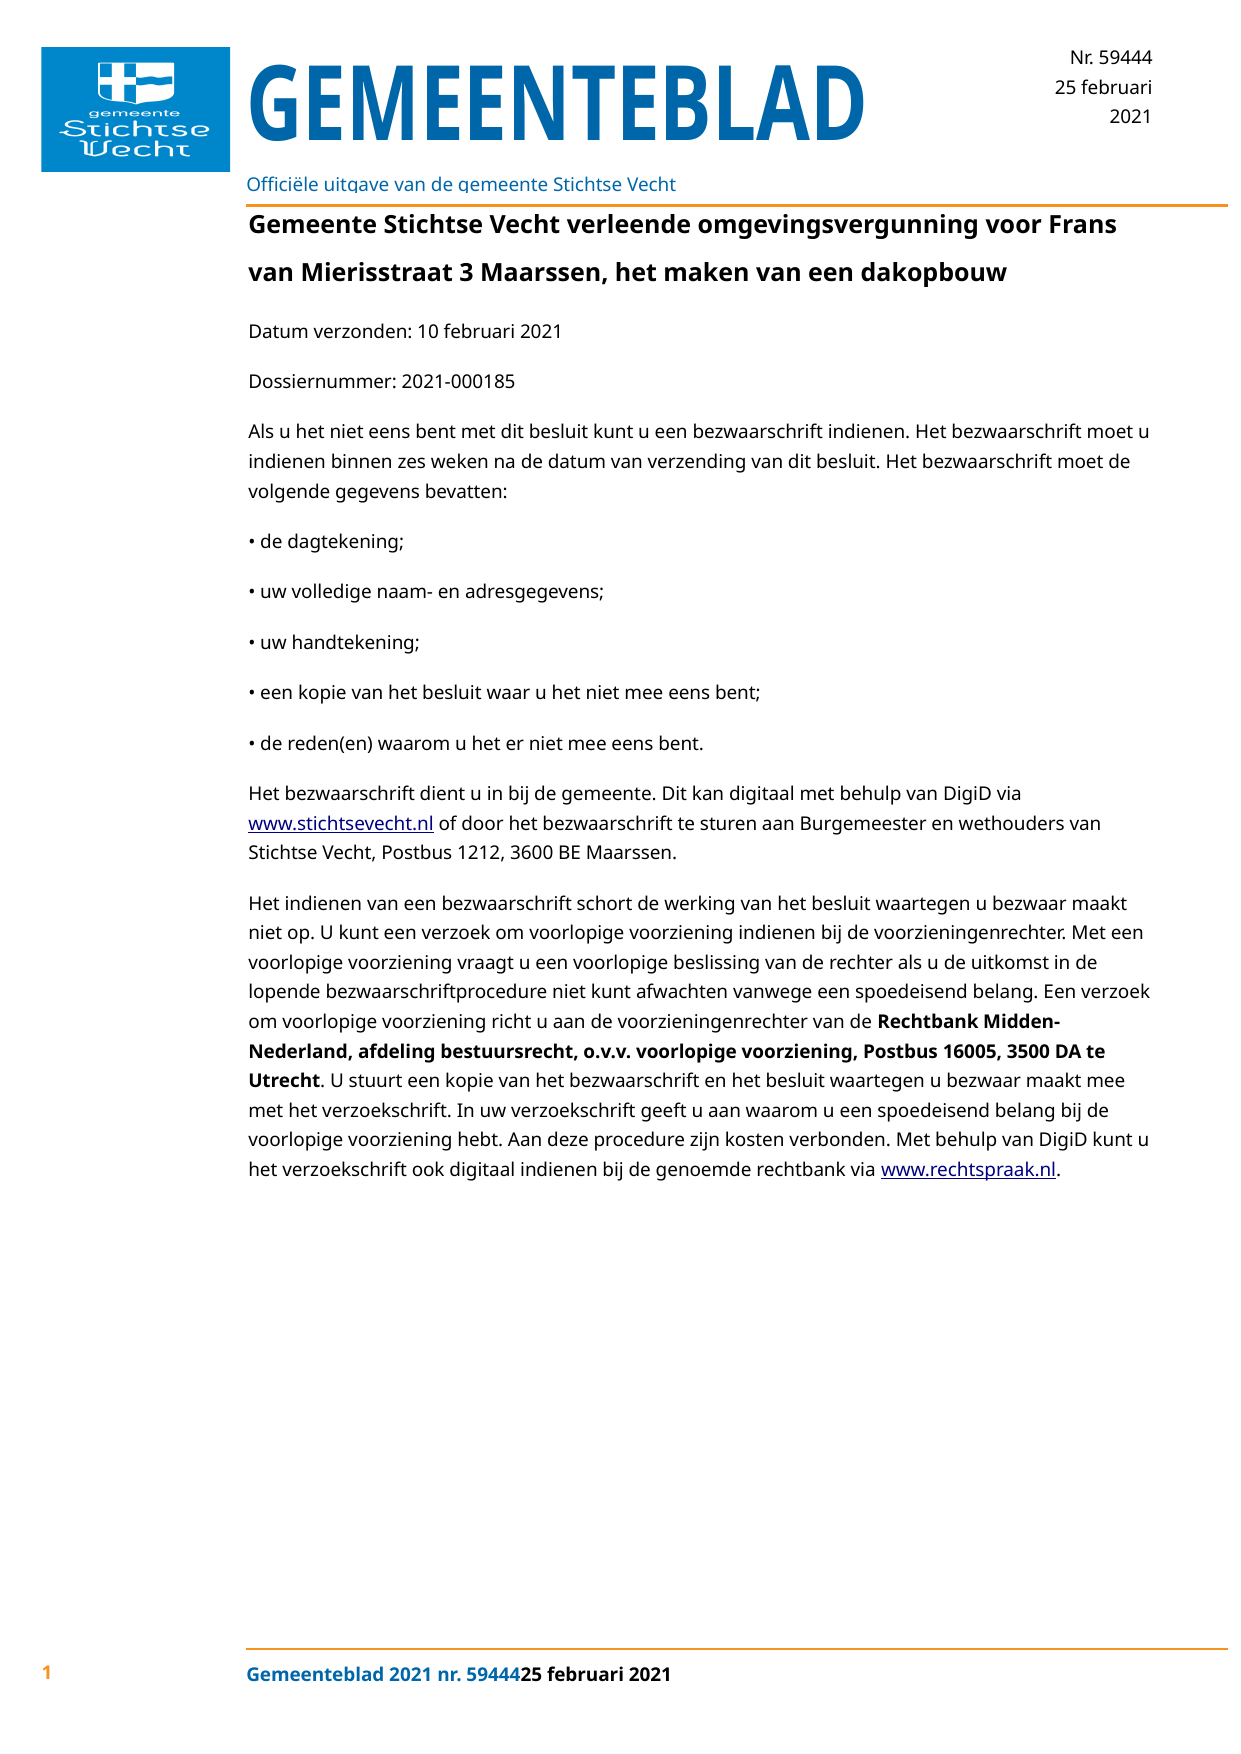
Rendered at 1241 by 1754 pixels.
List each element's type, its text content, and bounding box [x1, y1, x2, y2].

text Dossiernummer: 2021-000185 [248, 368, 1152, 394]
text • uw handtekening; [248, 629, 1152, 655]
text Als u het niet eens bent met dit besluit kunt u een bezwaarschrift indienen. Het bezwaarschrift moet u indienen binnen zes weken na de datum van verzending van dit besluit. Het bezwaarschrift moet de volgende gegevens bevatten: [248, 419, 1152, 504]
text • de dagtekening; [248, 528, 1152, 554]
text Het bezwaarschrift dient u in bij de gemeente. Dit kan digitaal met behulp van DigiD via www.stichtsevecht.nl of door het bezwaarschrift te sturen aan Burgemeester en wethouders van Stichtse Vecht, Postbus 1212, 3600 BE Maarssen. [248, 780, 1152, 865]
picture [137, 63, 174, 103]
text Het indienen van een bezwaarschrift schort de werking van het besluit waartegen u bezwaar maakt niet op. U kunt een verzoek om voorlopige voorziening indienen bij de voorzieningenrechter. Met een voorlopige voorziening vraagt u een voorlopige beslissing van de rechter als u de uitkomst in de lopende bezwaarschriftprocedure niet kunt afwachten vanwege een spoedeisend belang. Een verzoek om voorlopige voorziening richt u aan de voorzieningenrechter van de Rechtbank Midden-Nederland, afdeling bestuursrecht, o.v.v. voorlopige voorziening, Postbus 16005, 3500 DA te Utrecht. U stuurt een kopie van het bezwaarschrift en het besluit waartegen u bezwaar maakt mee met het verzoekschrift. In uw verzoekschrift geeft u aan waarom u een spoedeisend belang bij de voorlopige voorziening hebt. Aan deze procedure zijn kosten verbonden. Met behulp van DigiD kunt u het verzoekschrift ook digitaal indienen bij de genoemde rechtbank via www.rechtspraak.nl. [248, 890, 1152, 1182]
text • een kopie van het besluit waar u het niet mee eens bent; [248, 679, 1152, 705]
text • uw volledige naam- en adresgegevens; [248, 579, 1152, 604]
text • de reden(en) waarom u het er niet mee eens bent. [248, 730, 1152, 756]
text Datum verzonden: 10 februari 2021 [248, 318, 1152, 344]
text Gemeente Stichtse Vecht verleende omgevingsvergunning voor Frans van Mierisstraat 3 Maarssen, het maken van een dakopbouw [248, 207, 1152, 288]
picture [99, 63, 135, 101]
